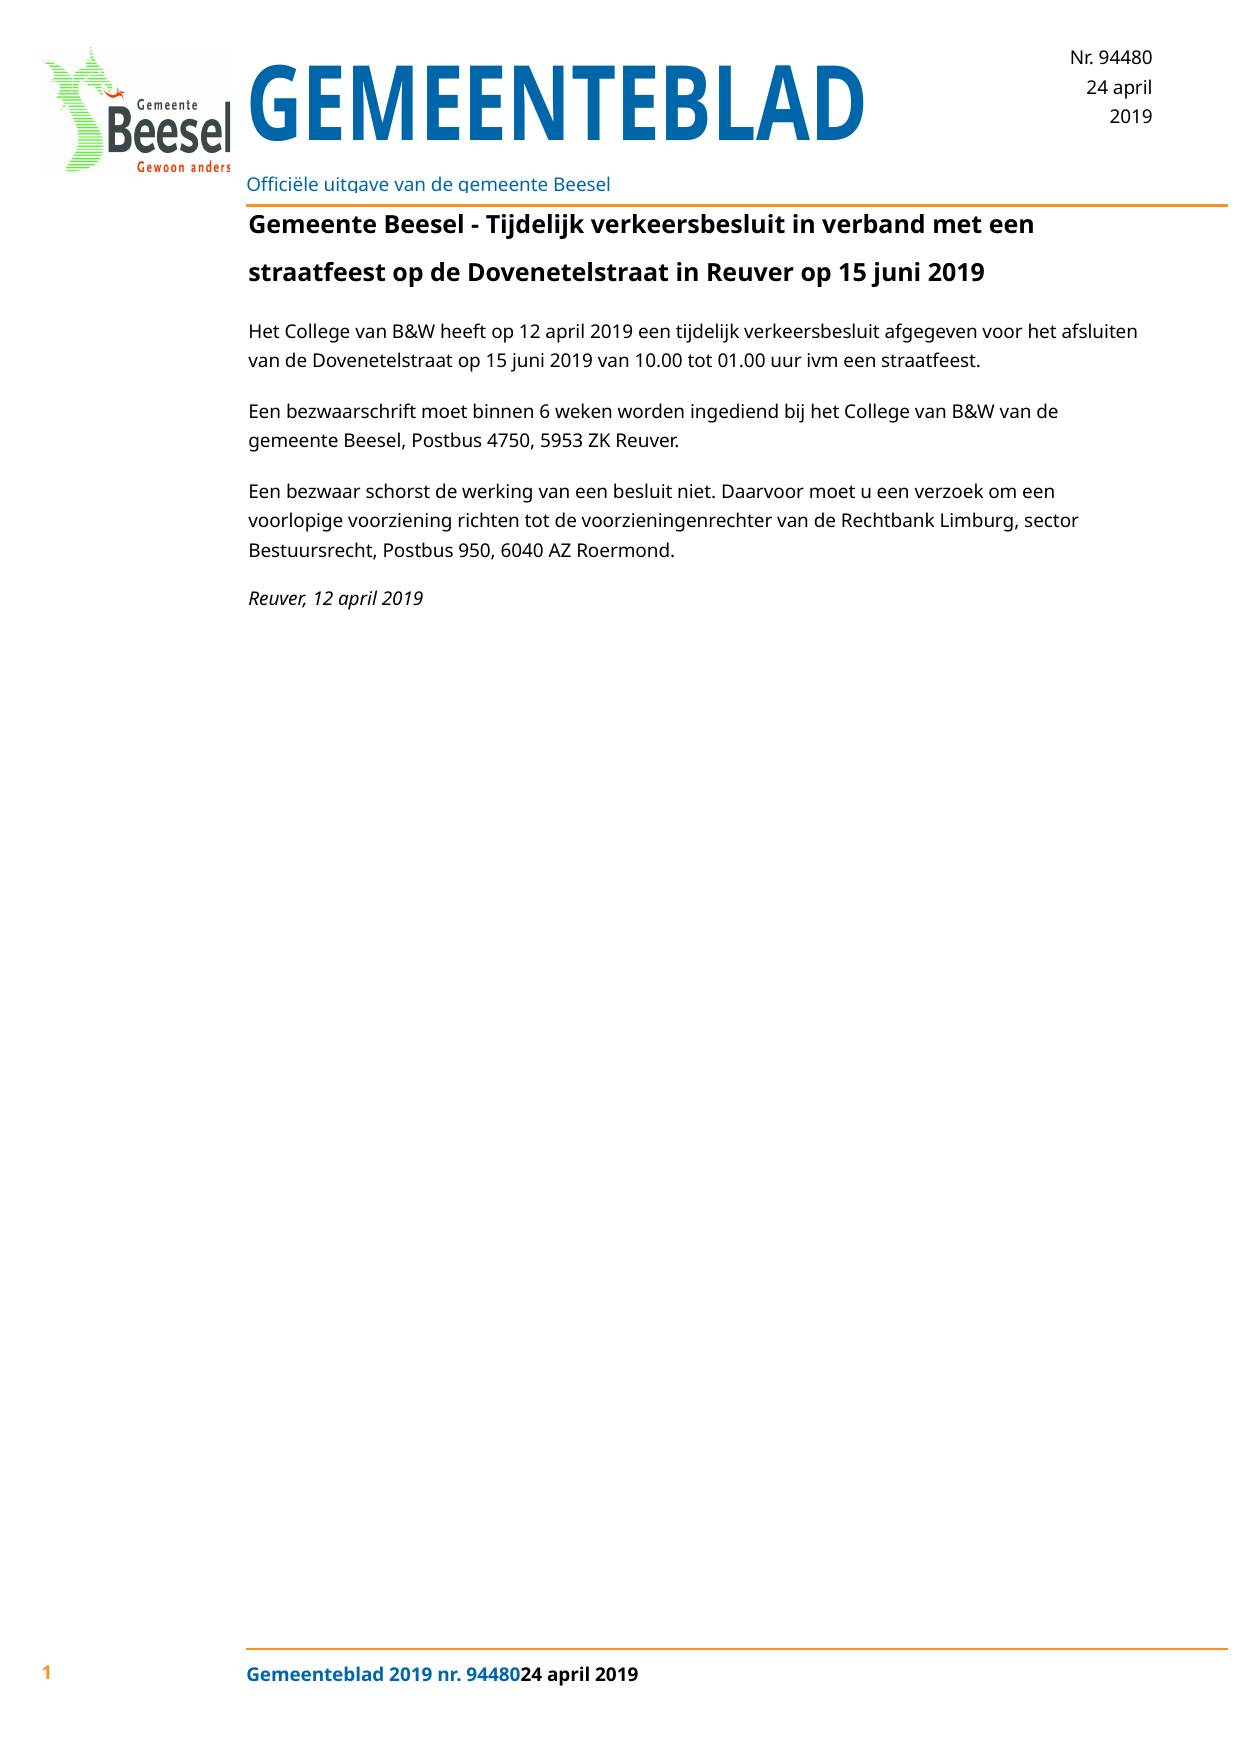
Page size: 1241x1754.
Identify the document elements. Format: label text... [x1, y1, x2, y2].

text Een bezwaarschrift moet binnen 6 weken worden ingediend bij het College van B&W van de gemeente Beesel, Postbus 4750, 5953 ZK Reuver. [248, 398, 1152, 453]
text Een bezwaar schorst de werking van een besluit niet. Daarvoor moet u een verzoek om een voorlopige voorziening richten tot de voorzieningenrechter van de Rechtbank Limburg, sector Bestuursrecht, Postbus 950, 6040 AZ Roermond. [248, 478, 1152, 563]
picture [41, 47, 231, 172]
text Gemeente Beesel - Tijdelijk verkeersbesluit in verband met een straatfeest op de Dovenetelstraat in Reuver op 15 juni 2019 [248, 207, 1152, 288]
text Reuver, 12 april 2019 [248, 585, 1152, 611]
text Het College van B&W heeft op 12 april 2019 een tijdelijk verkeersbesluit afgegeven voor het afsluiten van de Dovenetelstraat op 15 juni 2019 van 10.00 tot 01.00 uur ivm een straatfeest. [248, 318, 1152, 373]
